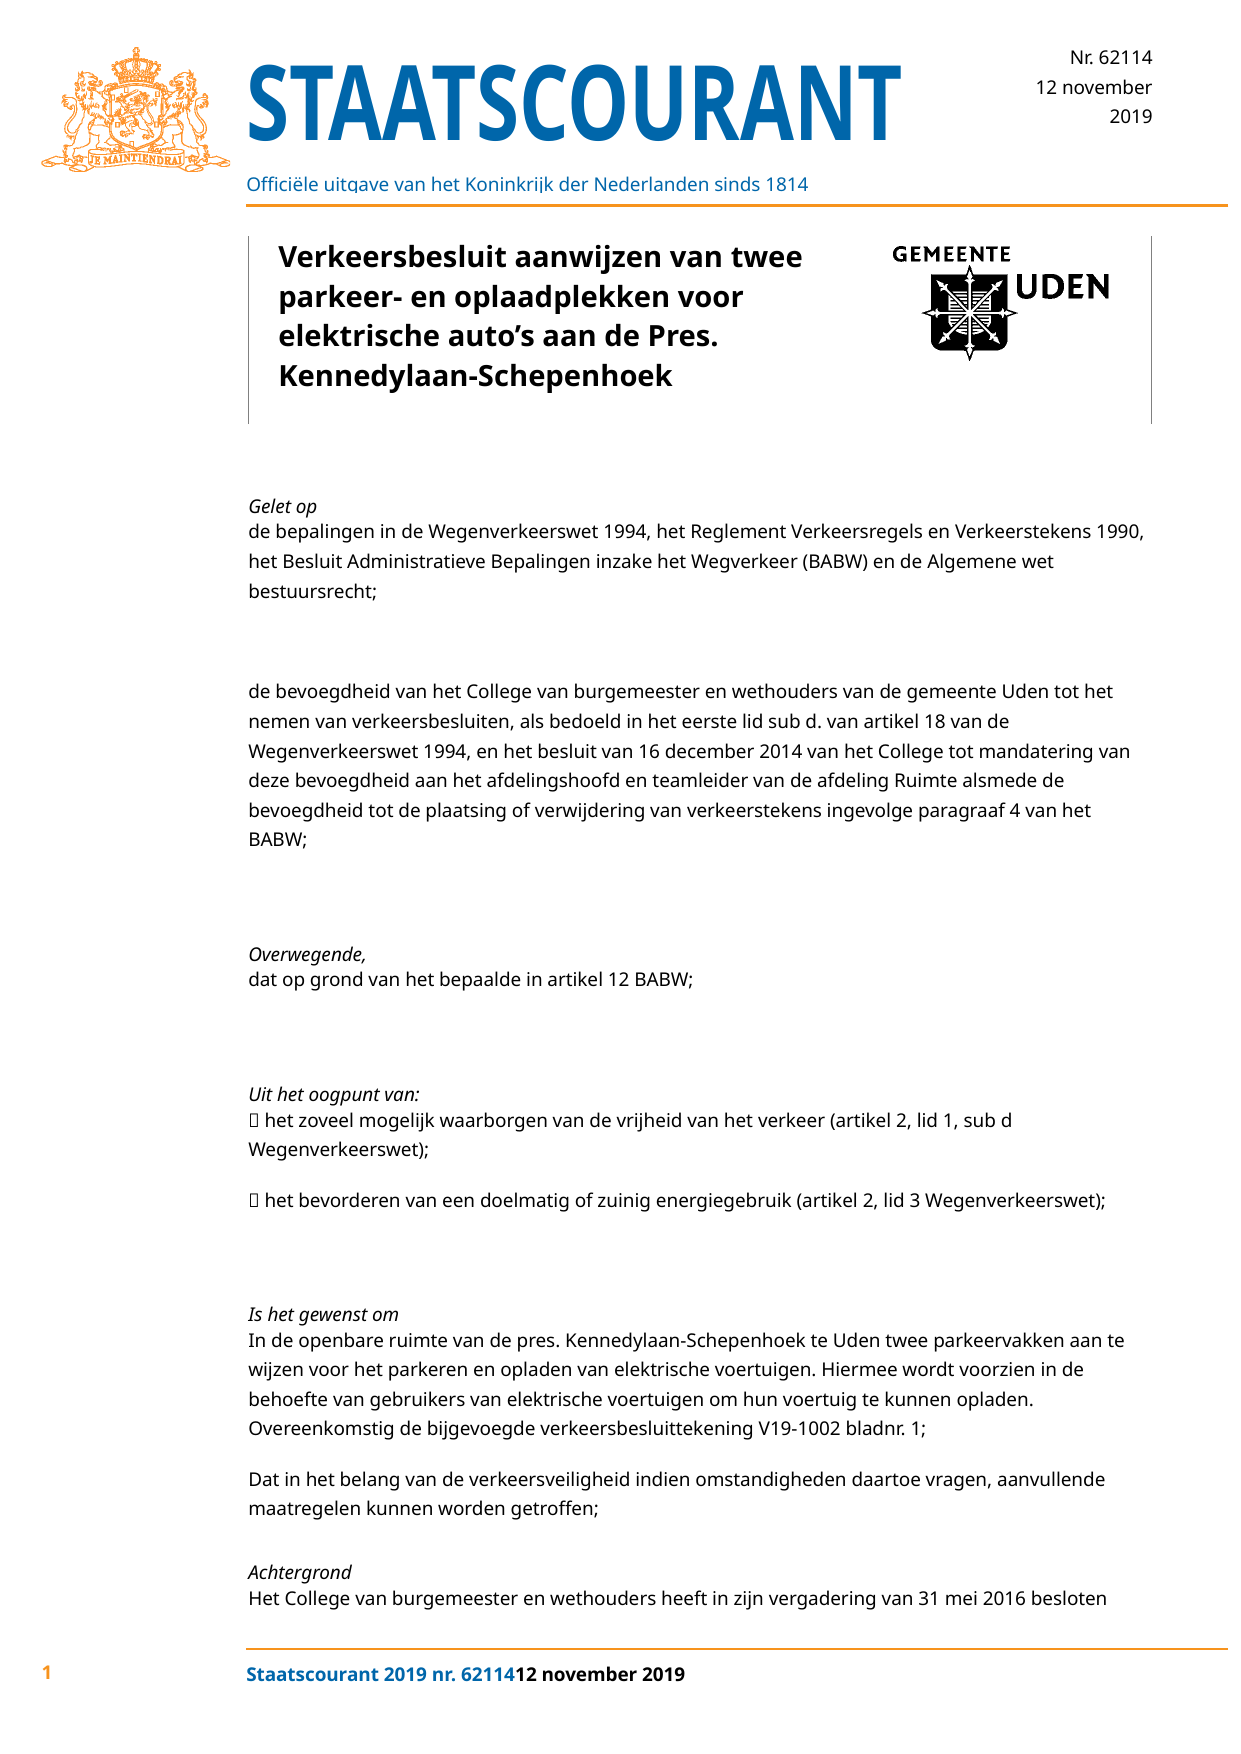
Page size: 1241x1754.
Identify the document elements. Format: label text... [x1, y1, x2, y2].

picture [41, 47, 231, 172]
text de bevoegdheid van het College van burgemeester en wethouders van de gemeente Uden tot het nemen van verkeersbesluiten, als bedoeld in het eerste lid sub d. van artikel 18 van de Wegenverkeerswet 1994, en het besluit van 16 december 2014 van het College tot mandatering van deze bevoegdheid aan het afdelingshoofd en teamleider van de afdeling Ruimte alsmede de bevoegdheid tot de plaatsing of verwijdering van verkeerstekens ingevolge paragraaf 4 van het BABW; [248, 679, 1152, 852]
picture [882, 236, 1119, 371]
text Dat in het belang van de verkeersveiligheid indien omstandigheden daartoe vragen, aanvullende maatregelen kunnen worden getroffen; [248, 1466, 1152, 1521]
text In de openbare ruimte van de pres. Kennedylaan-Schepenhoek te Uden twee parkeervakken aan te wijzen voor het parkeren en opladen van elektrische voertuigen. Hiermee wordt voorzien in de behoefte van gebruikers van elektrische voertuigen om hun voertuig te kunnen opladen. Overeenkomstig de bijgevoegde verkeersbesluittekening V19-1002 bladnr. 1; [248, 1327, 1152, 1441]
text Gelet op [248, 493, 1152, 519]
table_header Verkeersbesluit aanwijzen van twee parkeer- en oplaadplekken voor elektrische auto’s aan de Pres. Kennedylaan-Schepenhoek [249, 236, 850, 424]
text de bepalingen in de Wegenverkeerswet 1994, het Reglement Verkeersregels en Verkeerstekens 1990, het Besluit Administratieve Bepalingen inzake het Wegverkeer (BABW) en de Algemene wet bestuursrecht; [248, 519, 1152, 603]
text Uit het oogpunt van: [248, 1081, 1152, 1107]
text Is het gewenst om [248, 1301, 1152, 1327]
text Overwegende, [248, 941, 1152, 967]
text  het zoveel mogelijk waarborgen van de vrijheid van het verkeer (artikel 2, lid 1, sub d Wegenverkeerswet); [248, 1107, 1152, 1162]
text Het College van burgemeester en wethouders heeft in zijn vergadering van 31 mei 2016 besloten [248, 1585, 1152, 1611]
text  het bevorderen van een doelmatig of zuinig energiegebruik (artikel 2, lid 3 Wegenverkeerswet); [248, 1187, 1152, 1212]
text Achtergrond [248, 1559, 1152, 1585]
text dat op grond van het bepaalde in artikel 12 BABW; [248, 967, 1152, 992]
table_header [850, 236, 1151, 424]
